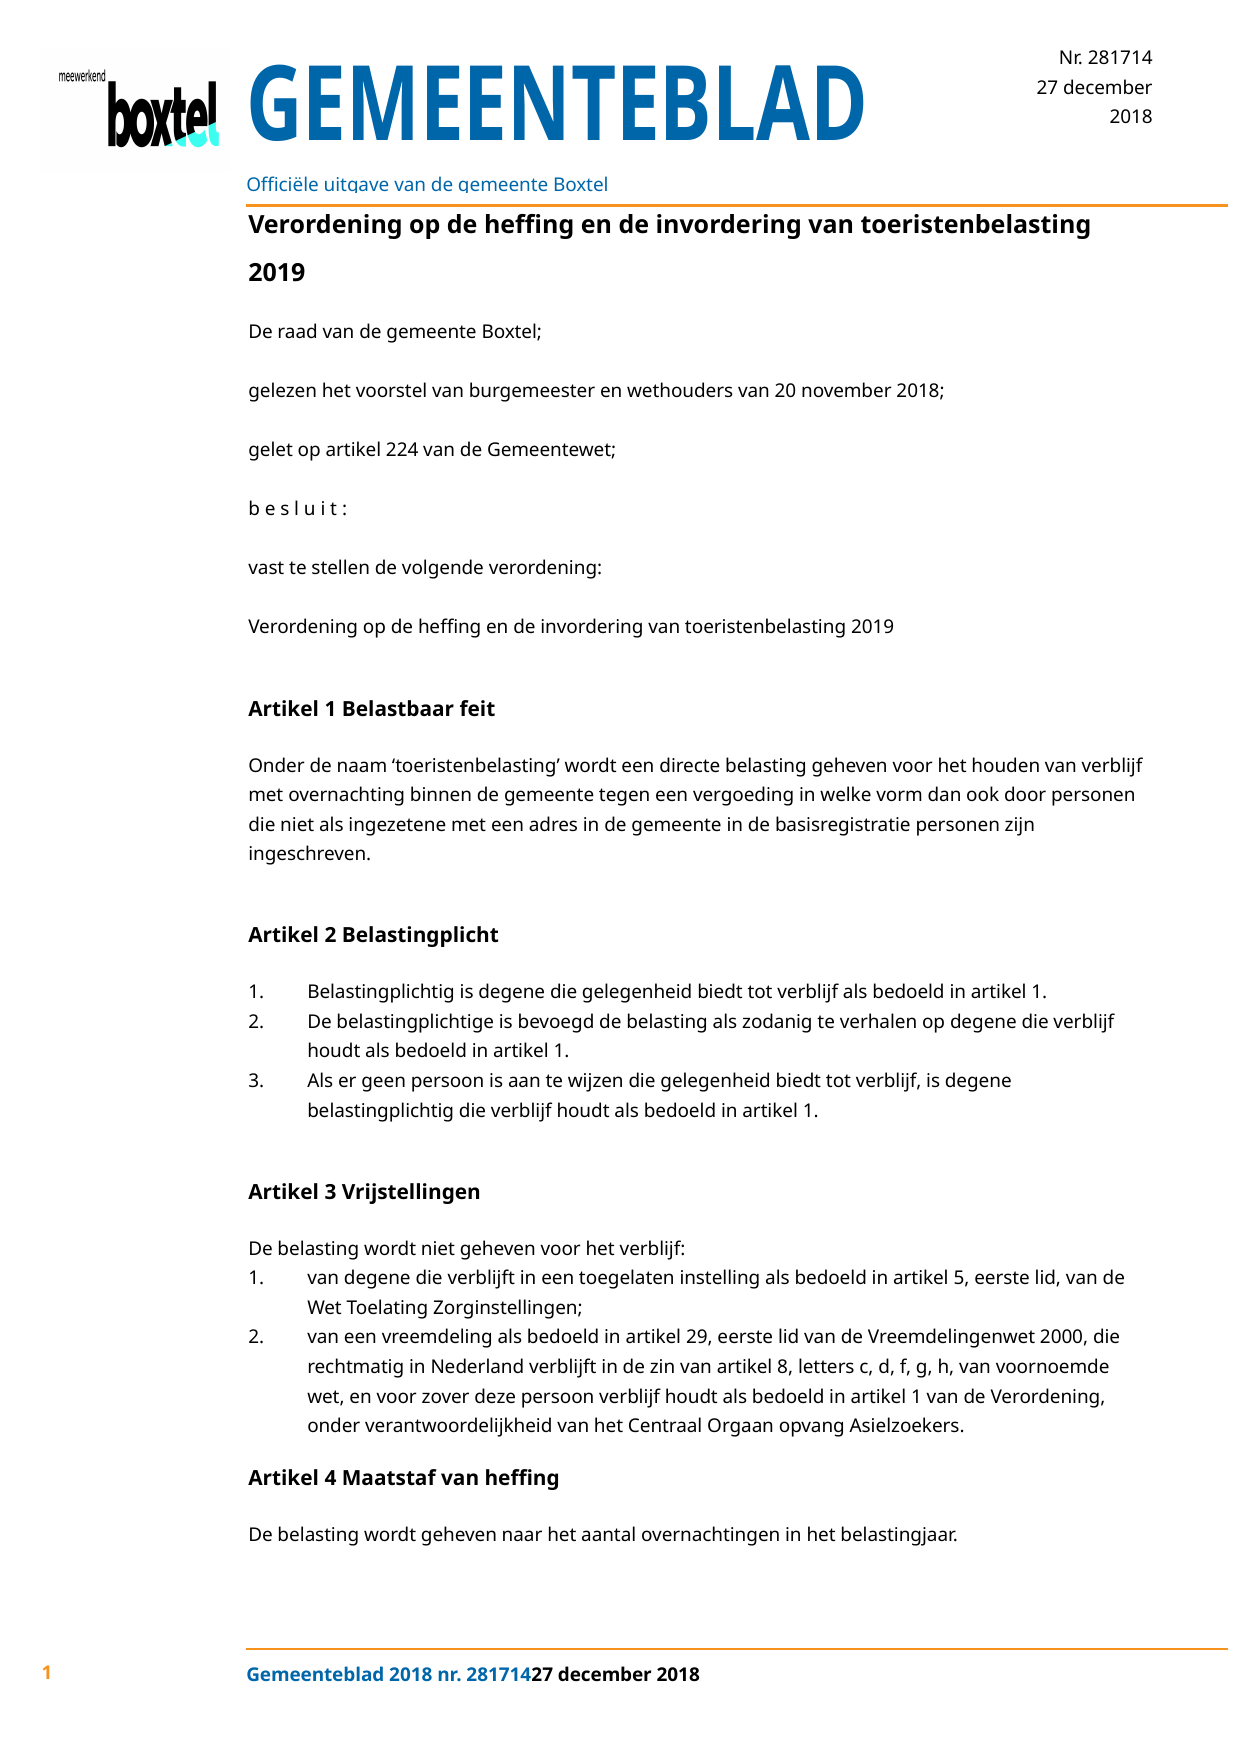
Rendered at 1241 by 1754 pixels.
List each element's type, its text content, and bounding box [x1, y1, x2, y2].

text gelezen het voorstel van burgemeester en wethouders van 20 november 2018; [248, 377, 1152, 403]
text vast te stellen de volgende verordening: [248, 554, 1152, 580]
picture [41, 47, 231, 172]
text b e s l u i t : [248, 495, 1152, 521]
text Verordening op de heffing en de invordering van toeristenbelasting 2019 [248, 614, 1152, 639]
text De belasting wordt niet geheven voor het verblijf: [248, 1235, 1152, 1261]
list Als er geen persoon is aan te wijzen die gelegenheid biedt tot verblijf, is degene belastingplichtig die verblijf houdt als bedoeld in artikel 1. [248, 1067, 1152, 1123]
list van een vreemdeling als bedoeld in artikel 29, eerste lid van de Vreemdelingenwet 2000, die rechtmatig in Nederland verblijft in de zin van artikel 8, letters c, d, f, g, h, van voornoemde wet, en voor zover deze persoon verblijf houdt als bedoeld in artikel 1 van de Verordening, onder verantwoordelijkheid van het Centraal Orgaan opvang Asielzoekers. [248, 1324, 1152, 1438]
text Artikel 1 Belastbaar feit [248, 694, 1152, 722]
list van degene die verblijft in een toegelaten instelling als bedoeld in artikel 5, eerste lid, van de Wet Toelating Zorginstellingen; [248, 1264, 1152, 1320]
list De belastingplichtige is bevoegd de belasting als zodanig te verhalen op degene die verblijf houdt als bedoeld in artikel 1. [248, 1008, 1152, 1063]
text gelet op artikel 224 van de Gemeentewet; [248, 436, 1152, 462]
text Artikel 4 Maatstaf van heffing [248, 1463, 1152, 1491]
text Artikel 3 Vrijstellingen [248, 1177, 1152, 1205]
list Belastingplichtig is degene die gelegenheid biedt tot verblijf als bedoeld in artikel 1. [248, 978, 1152, 1004]
text Onder de naam ‘toeristenbelasting’ wordt een directe belasting geheven voor het houden van verblijf met overnachting binnen de gemeente tegen een vergoeding in welke vorm dan ook door personen die niet als ingezetene met een adres in de gemeente in de basisregistratie personen zijn ingeschreven. [248, 752, 1152, 866]
text Artikel 2 Belastingplicht [248, 921, 1152, 949]
text De belasting wordt geheven naar het aantal overnachtingen in het belastingjaar. [248, 1521, 1152, 1547]
text De raad van de gemeente Boxtel; [248, 318, 1152, 344]
text Verordening op de heffing en de invordering van toeristenbelasting 2019 [248, 207, 1152, 288]
